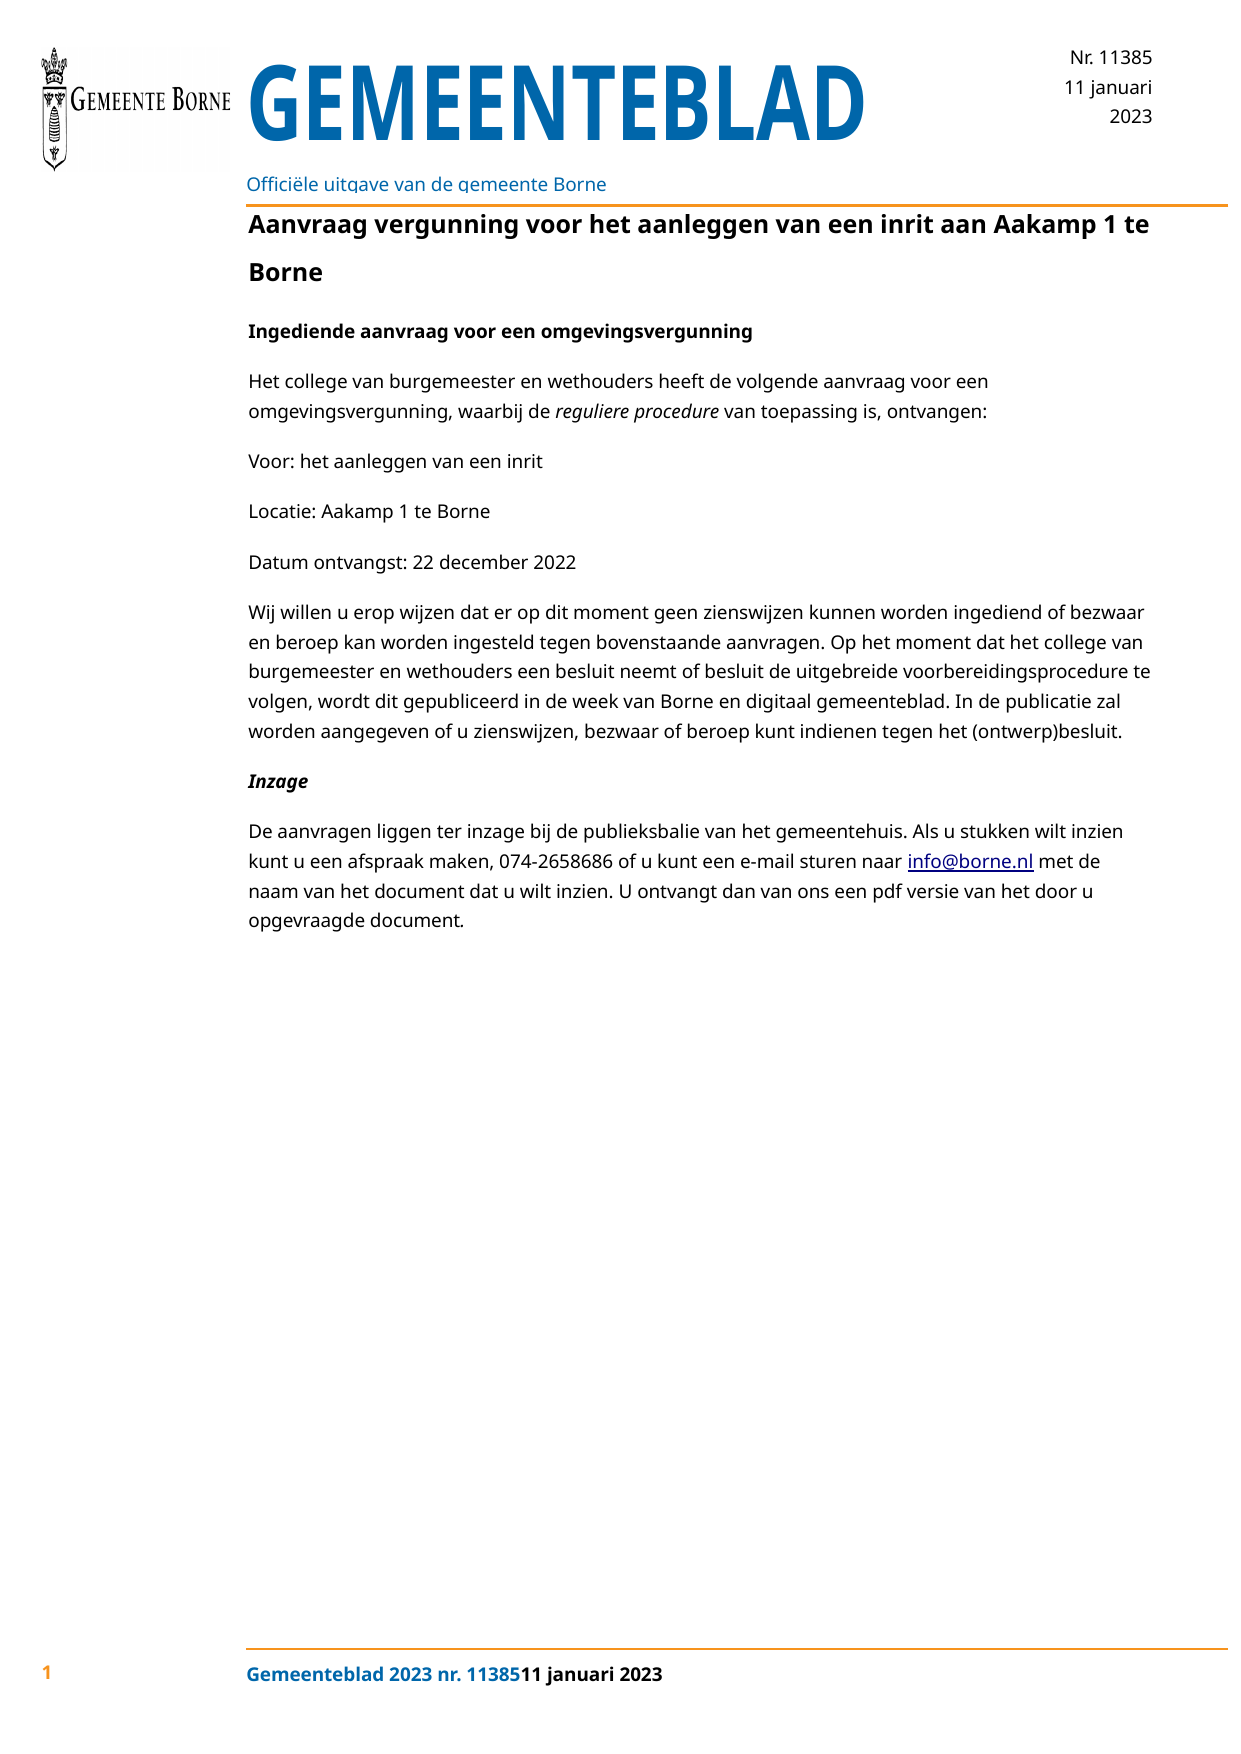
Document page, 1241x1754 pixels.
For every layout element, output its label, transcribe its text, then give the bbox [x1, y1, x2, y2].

text Wij willen u erop wijzen dat er op dit moment geen zienswijzen kunnen worden ingediend of bezwaar en beroep kan worden ingesteld tegen bovenstaande aanvragen. Op het moment dat het college van burgemeester en wethouders een besluit neemt of besluit de uitgebreide voorbereidingsprocedure te volgen, wordt dit gepubliceerd in de week van Borne en digitaal gemeenteblad. In de publicatie zal worden aangegeven of u zienswijzen, bezwaar of beroep kunt indienen tegen het (ontwerp)besluit. [248, 599, 1152, 744]
text Ingediende aanvraag voor een omgevingsvergunning [248, 318, 1152, 344]
text Voor: het aanleggen van een inrit [248, 448, 1152, 474]
text De aanvragen liggen ter inzage bij de publieksbalie van het gemeentehuis. Als u stukken wilt inzien kunt u een afspraak maken, 074-2658686 of u kunt een e-mail sturen naar info@borne.nl met de naam van het document dat u wilt inzien. U ontvangt dan van ons een pdf versie van het door u opgevraagde document. [248, 819, 1152, 933]
text Aanvraag vergunning voor het aanleggen van een inrit aan Aakamp 1 te Borne [248, 207, 1152, 288]
picture [41, 47, 231, 172]
text Inzage [248, 768, 1152, 794]
text Datum ontvangst: 22 december 2022 [248, 549, 1152, 575]
text Het college van burgemeester en wethouders heeft de volgende aanvraag voor een omgevingsvergunning, waarbij de reguliere procedure van toepassing is, ontvangen: [248, 368, 1152, 424]
text Locatie: Aakamp 1 te Borne [248, 499, 1152, 524]
